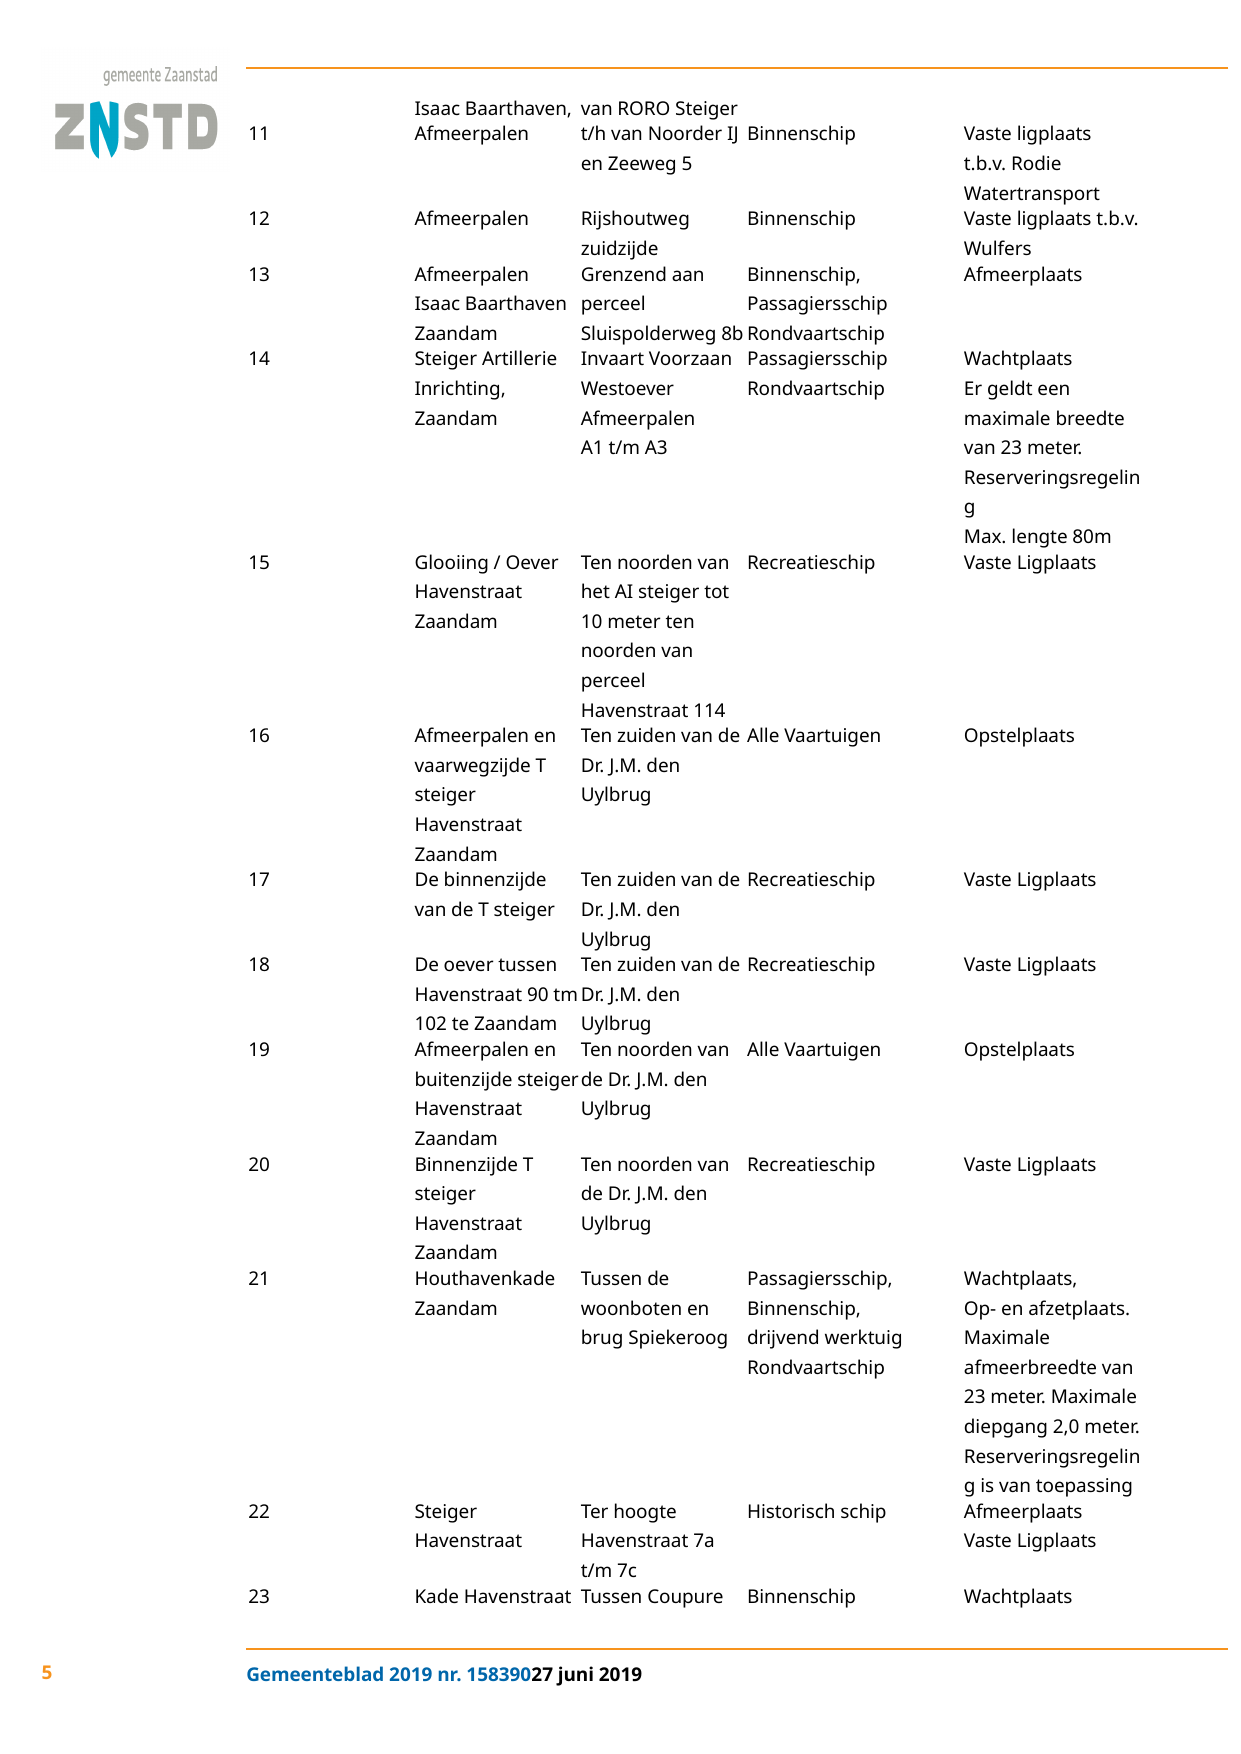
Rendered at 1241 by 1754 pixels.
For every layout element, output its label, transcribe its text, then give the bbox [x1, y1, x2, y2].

table_cell Binnenschip [747, 121, 964, 205]
table_cell Binnenschip [747, 1583, 964, 1609]
table_cell Afmeerpalen en vaarwegzijde T steiger Havenstraat Zaandam [414, 723, 581, 867]
table_cell Binnenschip, Passagiersschip Rondvaartschip [747, 261, 964, 346]
table_cell Ten zuiden van de Dr. J.M. den Uylbrug [581, 951, 747, 1036]
table_cell [964, 95, 1152, 121]
table_cell Isaac Baarthaven, [414, 95, 581, 121]
table_cell Steiger Havenstraat [414, 1498, 581, 1583]
table_cell van RORO Steiger [581, 95, 747, 121]
table_cell Recreatieschip [747, 1151, 964, 1265]
table_cell Houthavenkade Zaandam [414, 1265, 581, 1498]
picture [41, 47, 231, 172]
table_cell Opstelplaats [964, 1036, 1152, 1151]
table_cell 14 [248, 346, 414, 549]
table_cell Ten noorden van de Dr. J.M. den Uylbrug [581, 1151, 747, 1265]
table_cell Passagiersschip, Binnenschip, drijvend werktuig Rondvaartschip [747, 1265, 964, 1498]
table_cell t/h van Noorder IJ en Zeeweg 5 [581, 121, 747, 205]
table_cell Recreatieschip [747, 549, 964, 722]
table_cell Recreatieschip [747, 951, 964, 1036]
table_cell Ten zuiden van de Dr. J.M. den Uylbrug [581, 867, 747, 951]
table_cell Kade Havenstraat [414, 1583, 581, 1609]
table_cell Afmeerplaats Vaste Ligplaats [964, 1498, 1152, 1583]
table_cell Afmeerplaats [964, 261, 1152, 346]
table_cell Afmeerpalen [414, 121, 581, 205]
table_cell 12 [248, 205, 414, 261]
table_cell 16 [248, 723, 414, 867]
table_cell Binnenzijde T steiger Havenstraat Zaandam [414, 1151, 581, 1265]
table_cell Afmeerpalen [414, 205, 581, 261]
table_cell De binnenzijde van de T steiger [414, 867, 581, 951]
table_cell Passagiersschip Rondvaartschip [747, 346, 964, 549]
table_cell 23 [248, 1583, 414, 1609]
table_cell De oever tussen Havenstraat 90 tm 102 te Zaandam [414, 951, 581, 1036]
table_cell Rijshoutweg zuidzijde [581, 205, 747, 261]
table_cell Vaste ligplaats t.b.v. Rodie Watertransport [964, 121, 1152, 205]
table_cell Ten noorden van het AI steiger tot 10 meter ten noorden van perceel Havenstraat 114 [581, 549, 747, 722]
table_cell Wachtplaats Er geldt een maximale breedte van 23 meter. Reserveringsregeling Max. lengte 80m [964, 346, 1152, 549]
table_cell Ten noorden van de Dr. J.M. den Uylbrug [581, 1036, 747, 1151]
table_cell Afmeerpalen Isaac Baarthaven Zaandam [414, 261, 581, 346]
table_cell [248, 95, 414, 121]
table_cell 15 [248, 549, 414, 722]
table_cell Tussen de woonboten en brug Spiekeroog [581, 1265, 747, 1498]
table_cell Opstelplaats [964, 723, 1152, 867]
table_cell 20 [248, 1151, 414, 1265]
table_cell 19 [248, 1036, 414, 1151]
table_cell Invaart Voorzaan Westoever Afmeerpalen A1 t/m A3 [581, 346, 747, 549]
table_cell Vaste Ligplaats [964, 951, 1152, 1036]
table_cell Afmeerpalen en buitenzijde steiger Havenstraat Zaandam [414, 1036, 581, 1151]
table_cell Glooiing / Oever Havenstraat Zaandam [414, 549, 581, 722]
table_cell Historisch schip [747, 1498, 964, 1583]
table_cell 11 [248, 121, 414, 205]
table_cell Steiger Artillerie Inrichting, Zaandam [414, 346, 581, 549]
table_cell 17 [248, 867, 414, 951]
table_cell 22 [248, 1498, 414, 1583]
table_cell 21 [248, 1265, 414, 1498]
table_cell Vaste ligplaats t.b.v. Wulfers [964, 205, 1152, 261]
table_cell [747, 95, 964, 121]
table_cell Vaste Ligplaats [964, 549, 1152, 722]
table_cell Ter hoogte Havenstraat 7a t/m 7c [581, 1498, 747, 1583]
table_cell Vaste Ligplaats [964, 867, 1152, 951]
table_cell Recreatieschip [747, 867, 964, 951]
table_cell Alle Vaartuigen [747, 723, 964, 867]
table_cell Binnenschip [747, 205, 964, 261]
table_cell Wachtplaats, Op- en afzetplaats. Maximale afmeerbreedte van 23 meter. Maximale diepgang 2,0 meter. Reserveringsregeling is van toepassing [964, 1265, 1152, 1498]
table_cell Vaste Ligplaats [964, 1151, 1152, 1265]
table_cell Ten zuiden van de Dr. J.M. den Uylbrug [581, 723, 747, 867]
table_cell 13 [248, 261, 414, 346]
table_cell Wachtplaats [964, 1583, 1152, 1609]
table_cell 18 [248, 951, 414, 1036]
table_cell Tussen Coupure [581, 1583, 747, 1609]
table_cell Grenzend aan perceel Sluispolderweg 8b [581, 261, 747, 346]
table_cell Alle Vaartuigen [747, 1036, 964, 1151]
